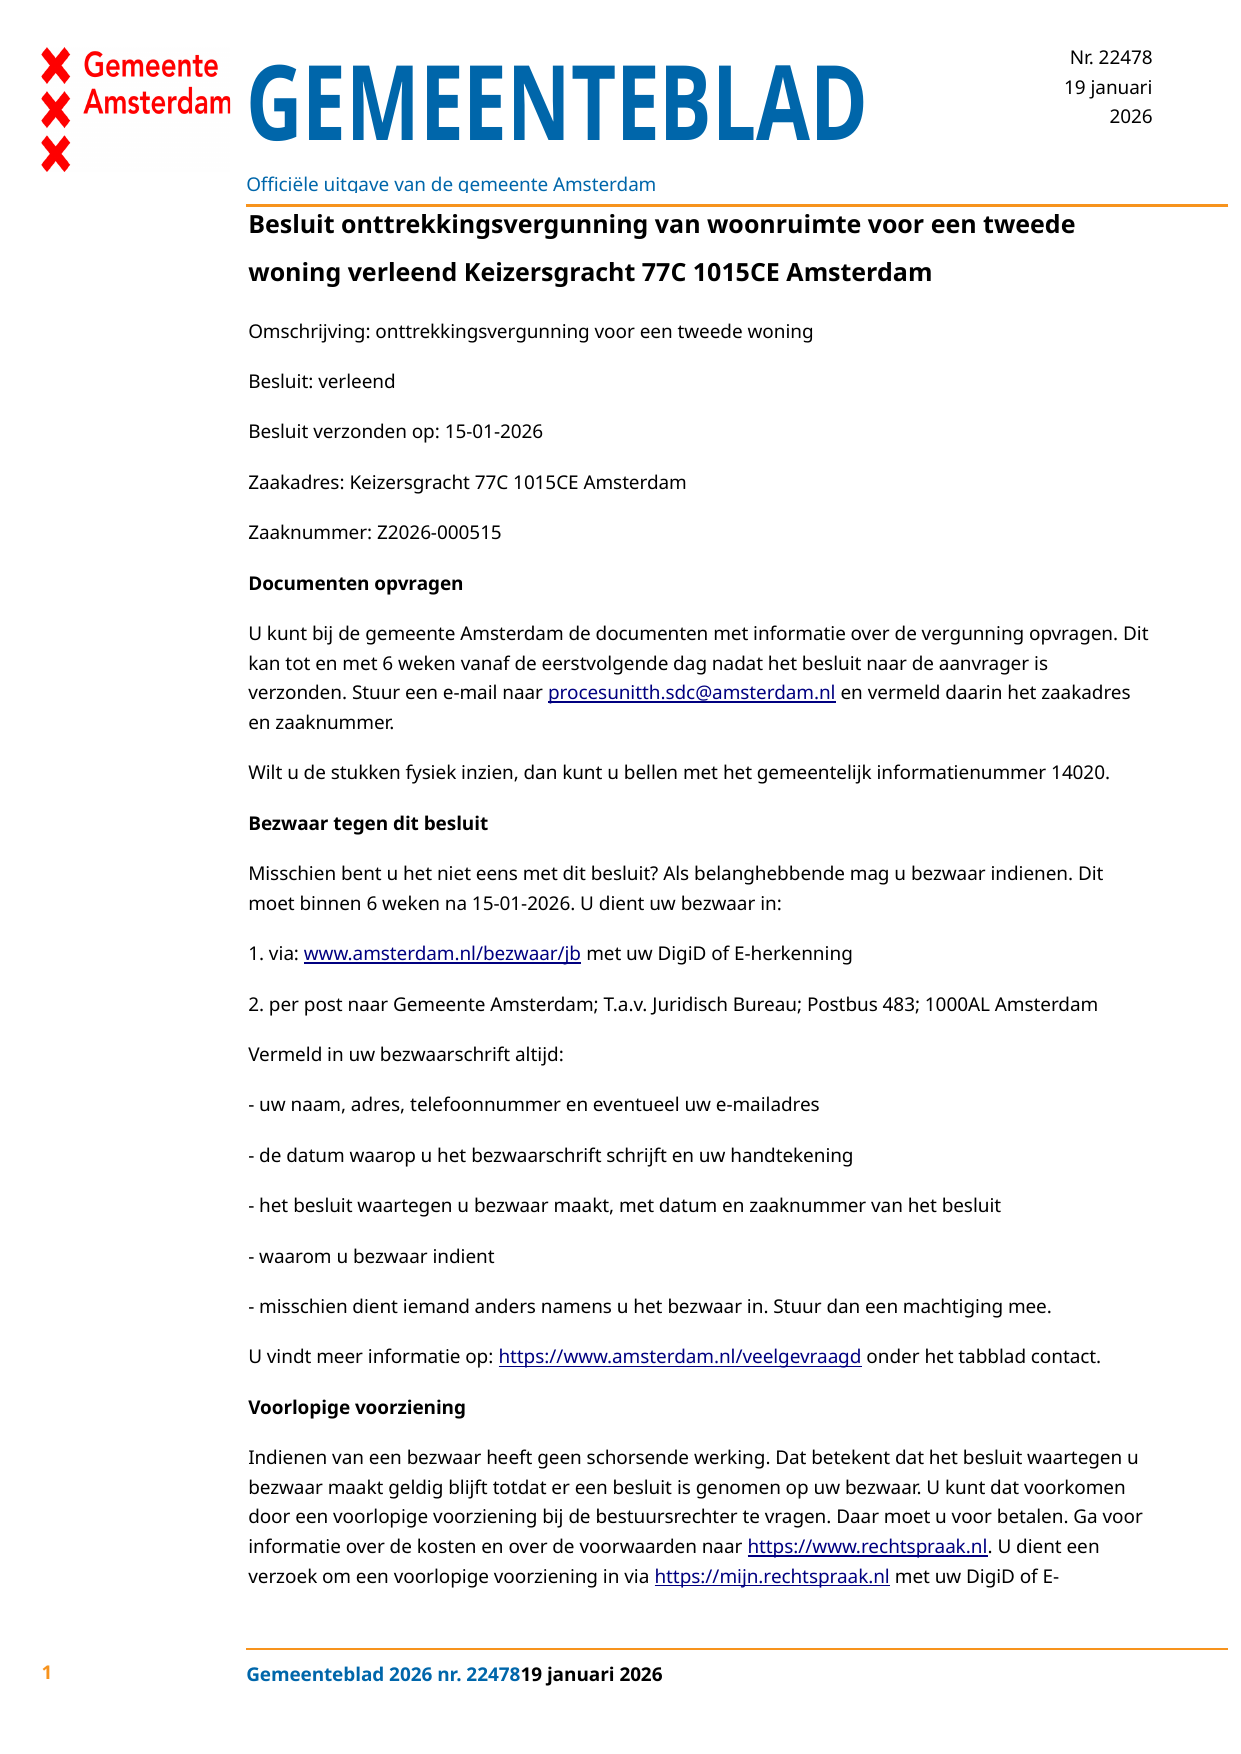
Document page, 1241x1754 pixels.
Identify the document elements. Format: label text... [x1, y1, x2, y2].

text Omschrijving: onttrekkingsvergunning voor een tweede woning [248, 318, 1152, 344]
text Voorlopige voorziening [248, 1394, 1152, 1420]
text 1. via: www.amsterdam.nl/bezwaar/jb met uw DigiD of E-herkenning [248, 940, 1152, 966]
text U vindt meer informatie op: https://www.amsterdam.nl/veelgevraagd onder het tabblad contact. [248, 1344, 1152, 1369]
text Indienen van een bezwaar heeft geen schorsende werking. Dat betekent dat het besluit waartegen u bezwaar maakt geldig blijft totdat er een besluit is genomen op uw bezwaar. U kunt dat voorkomen door een voorlopige voorziening bij de bestuursrechter te vragen. Daar moet u voor betalen. Ga voor informatie over de kosten en over de voorwaarden naar https://www.rechtspraak.nl. U dient een verzoek om een voorlopige voorziening in via https://mijn.rechtspraak.nl met uw DigiD of E- [248, 1444, 1152, 1589]
text U kunt bij de gemeente Amsterdam de documenten met informatie over de vergunning opvragen. Dit kan tot en met 6 weken vanaf de eerstvolgende dag nadat het besluit naar de aanvrager is verzonden. Stuur een e-mail naar procesunitth.sdc@amsterdam.nl en vermeld daarin het zaakadres en zaaknummer. [248, 620, 1152, 735]
text - uw naam, adres, telefoonnummer en eventueel uw e-mailadres [248, 1092, 1152, 1117]
text Wilt u de stukken fysiek inzien, dan kunt u bellen met het gemeentelijk informatienummer 14020. [248, 759, 1152, 785]
text Besluit verzonden op: 15-01-2026 [248, 419, 1152, 444]
text - misschien dient iemand anders namens u het bezwaar in. Stuur dan een machtiging mee. [248, 1293, 1152, 1319]
text Zaaknummer: Z2026-000515 [248, 519, 1152, 545]
text Bezwaar tegen dit besluit [248, 810, 1152, 836]
picture [41, 47, 231, 172]
text - het besluit waartegen u bezwaar maakt, met datum en zaaknummer van het besluit [248, 1192, 1152, 1218]
text - waarom u bezwaar indient [248, 1243, 1152, 1269]
text Besluit: verleend [248, 368, 1152, 394]
text Documenten opvragen [248, 570, 1152, 596]
text 2. per post naar Gemeente Amsterdam; T.a.v. Juridisch Bureau; Postbus 483; 1000AL Amsterdam [248, 991, 1152, 1017]
text Besluit onttrekkingsvergunning van woonruimte voor een tweede woning verleend Keizersgracht 77C 1015CE Amsterdam [248, 207, 1152, 288]
text Vermeld in uw bezwaarschrift altijd: [248, 1041, 1152, 1067]
text Zaakadres: Keizersgracht 77C 1015CE Amsterdam [248, 469, 1152, 495]
text Misschien bent u het niet eens met dit besluit? Als belanghebbende mag u bezwaar indienen. Dit moet binnen 6 weken na 15-01-2026. U dient uw bezwaar in: [248, 860, 1152, 916]
text - de datum waarop u het bezwaarschrift schrijft en uw handtekening [248, 1142, 1152, 1168]
